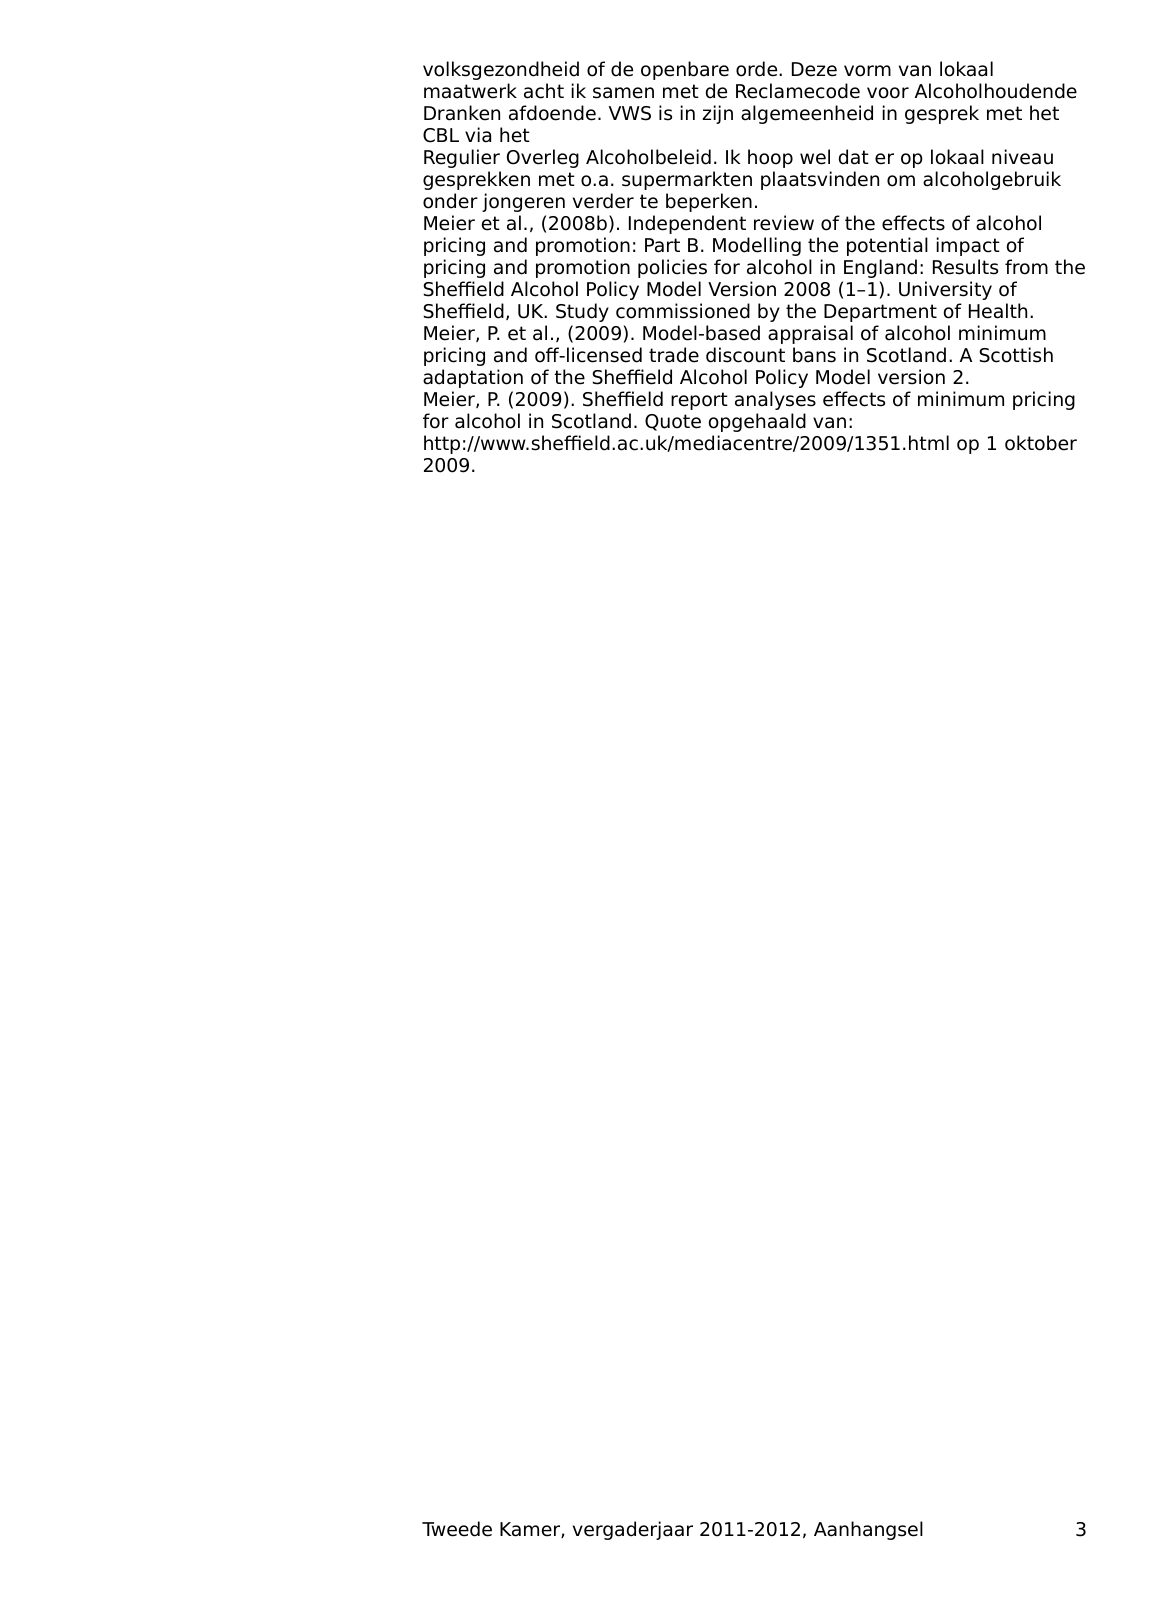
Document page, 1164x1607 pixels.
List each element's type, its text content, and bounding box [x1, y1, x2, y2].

text Regulier Overleg Alcoholbeleid. Ik hoop wel dat er op lokaal niveau gesprekken met o.a. supermarkten plaatsvinden om alcoholgebruik onder jongeren verder te beperken. [422, 147, 1087, 213]
text Meier et al., (2008b). Independent review of the effects of alcohol pricing and promotion: Part B. Modelling the potential impact of pricing and promotion policies for alcohol in England: Results from the Sheffield Alcohol Policy Model Version 2008 (1–1). University of Sheffield, UK. Study commissioned by the Department of Health. [422, 213, 1087, 323]
text Meier, P. (2009). Sheffield report analyses effects of minimum pricing for alcohol in Scotland. Quote opgehaald van: http://www.sheffield.ac.uk/mediacentre/2009/1351.html op 1 oktober 2009. [422, 389, 1087, 477]
text volksgezondheid of de openbare orde. Deze vorm van lokaal maatwerk acht ik samen met de Reclamecode voor Alcoholhoudende Dranken afdoende. VWS is in zijn algemeenheid in gesprek met het CBL via het [422, 59, 1087, 147]
text Meier, P. et al., (2009). Model-based appraisal of alcohol minimum pricing and off-licensed trade discount bans in Scotland. A Scottish adaptation of the Sheffield Alcohol Policy Model version 2. [422, 323, 1087, 389]
